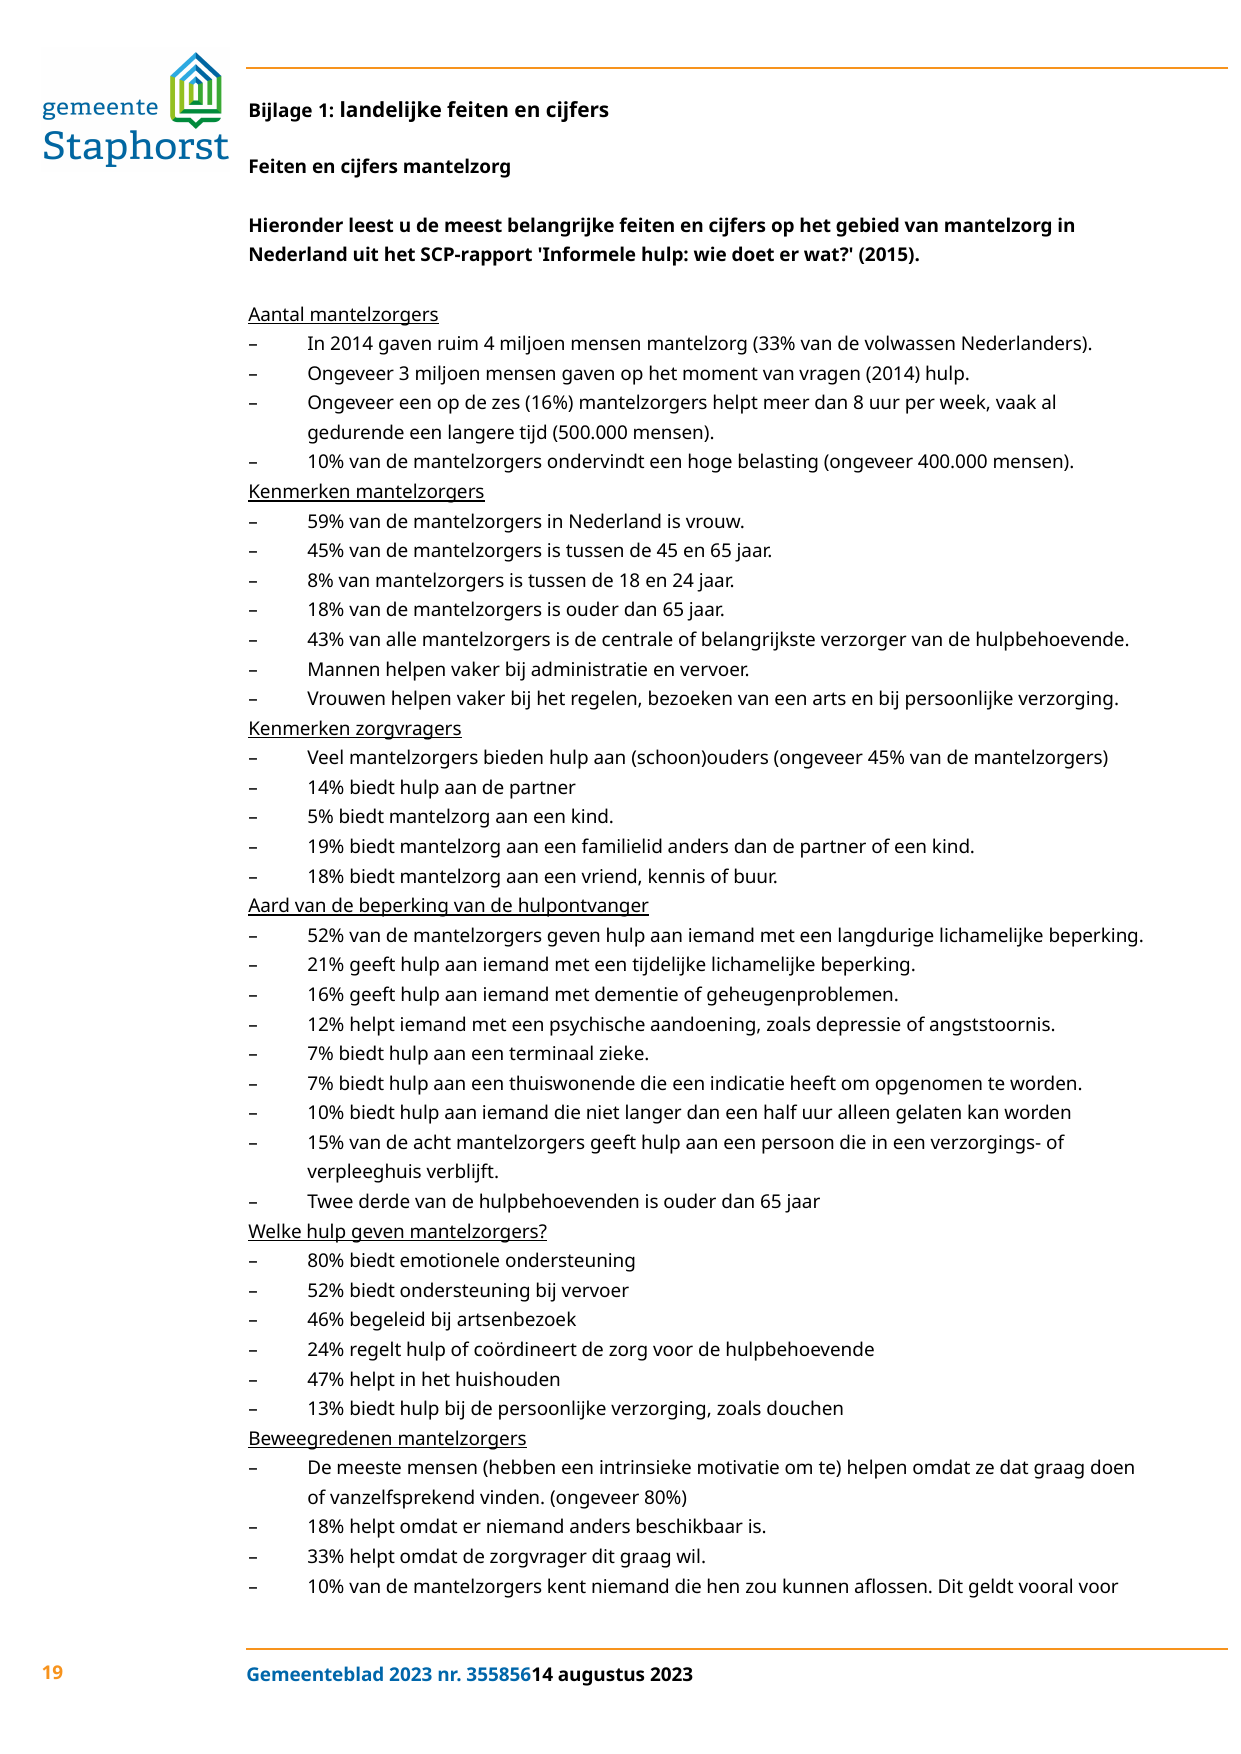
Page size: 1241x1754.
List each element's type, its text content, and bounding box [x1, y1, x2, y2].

list 43% van alle mantelzorgers is de centrale of belangrijkste verzorger van de hulpbehoevende. [248, 626, 1152, 652]
list 80% biedt emotionele ondersteuning [248, 1247, 1152, 1273]
text Kenmerken zorgvragers [248, 715, 1152, 741]
list 13% biedt hulp bij de persoonlijke verzorging, zoals douchen [248, 1395, 1152, 1421]
list 14% biedt hulp aan de partner [248, 774, 1152, 800]
list 7% biedt hulp aan een terminaal zieke. [248, 1040, 1152, 1066]
list De meeste mensen (hebben een intrinsieke motivatie om te) helpen omdat ze dat graag doen of vanzelfsprekend vinden. (ongeveer 80%) [248, 1454, 1152, 1510]
text Hieronder leest u de meest belangrijke feiten en cijfers op het gebied van mantelzorg in Nederland uit het SCP-rapport 'Informele hulp: wie doet er wat?' (2015). [248, 212, 1152, 267]
list Vrouwen helpen vaker bij het regelen, bezoeken van een arts en bij persoonlijke verzorging. [248, 685, 1152, 711]
list 46% begeleid bij artsenbezoek [248, 1307, 1152, 1332]
list 24% regelt hulp of coördineert de zorg voor de hulpbehoevende [248, 1336, 1152, 1362]
list 21% geeft hulp aan iemand met een tijdelijke lichamelijke beperking. [248, 952, 1152, 977]
picture [41, 47, 231, 172]
list 7% biedt hulp aan een thuiswonende die een indicatie heeft om opgenomen te worden. [248, 1070, 1152, 1096]
list 52% biedt ondersteuning bij vervoer [248, 1277, 1152, 1303]
list 47% helpt in het huishouden [248, 1366, 1152, 1392]
list In 2014 gaven ruim 4 miljoen mensen mantelzorg (33% van de volwassen Nederlanders). [248, 330, 1152, 356]
list 8% van mantelzorgers is tussen de 18 en 24 jaar. [248, 567, 1152, 593]
list 19% biedt mantelzorg aan een familielid anders dan de partner of een kind. [248, 833, 1152, 859]
list 18% biedt mantelzorg aan een vriend, kennis of buur. [248, 863, 1152, 889]
list 10% van de mantelzorgers kent niemand die hen zou kunnen aflossen. Dit geldt vooral voor [248, 1573, 1152, 1599]
text Bijlage 1: landelijke feiten en cijfers [248, 95, 1152, 123]
list 18% van de mantelzorgers is ouder dan 65 jaar. [248, 597, 1152, 622]
list Twee derde van de hulpbehoevenden is ouder dan 65 jaar [248, 1188, 1152, 1214]
list 33% helpt omdat de zorgvrager dit graag wil. [248, 1543, 1152, 1569]
list 52% van de mantelzorgers geven hulp aan iemand met een langdurige lichamelijke beperking. [248, 922, 1152, 948]
list Veel mantelzorgers bieden hulp aan (schoon)ouders (ongeveer 45% van de mantelzorgers) [248, 744, 1152, 770]
list 16% geeft hulp aan iemand met dementie of geheugenproblemen. [248, 981, 1152, 1007]
list Ongeveer 3 miljoen mensen gaven op het moment van vragen (2014) hulp. [248, 360, 1152, 386]
text Aantal mantelzorgers [248, 301, 1152, 327]
text Aard van de beperking van de hulpontvanger [248, 892, 1152, 918]
text Kenmerken mantelzorgers [248, 478, 1152, 504]
list 10% biedt hulp aan iemand die niet langer dan een half uur alleen gelaten kan worden [248, 1099, 1152, 1125]
text Beweegredenen mantelzorgers [248, 1425, 1152, 1451]
list 59% van de mantelzorgers in Nederland is vrouw. [248, 508, 1152, 534]
list 10% van de mantelzorgers ondervindt een hoge belasting (ongeveer 400.000 mensen). [248, 449, 1152, 474]
list 15% van de acht mantelzorgers geeft hulp aan een persoon die in een verzorgings- of verpleeghuis verblijft. [248, 1129, 1152, 1184]
list 5% biedt mantelzorg aan een kind. [248, 804, 1152, 829]
list Mannen helpen vaker bij administratie en vervoer. [248, 656, 1152, 682]
text Feiten en cijfers mantelzorg [248, 153, 1152, 179]
list 12% helpt iemand met een psychische aandoening, zoals depressie of angststoornis. [248, 1011, 1152, 1037]
list 18% helpt omdat er niemand anders beschikbaar is. [248, 1514, 1152, 1539]
list 45% van de mantelzorgers is tussen de 45 en 65 jaar. [248, 537, 1152, 563]
text Welke hulp geven mantelzorgers? [248, 1218, 1152, 1244]
list Ongeveer een op de zes (16%) mantelzorgers helpt meer dan 8 uur per week, vaak al gedurende een langere tijd (500.000 mensen). [248, 389, 1152, 445]
